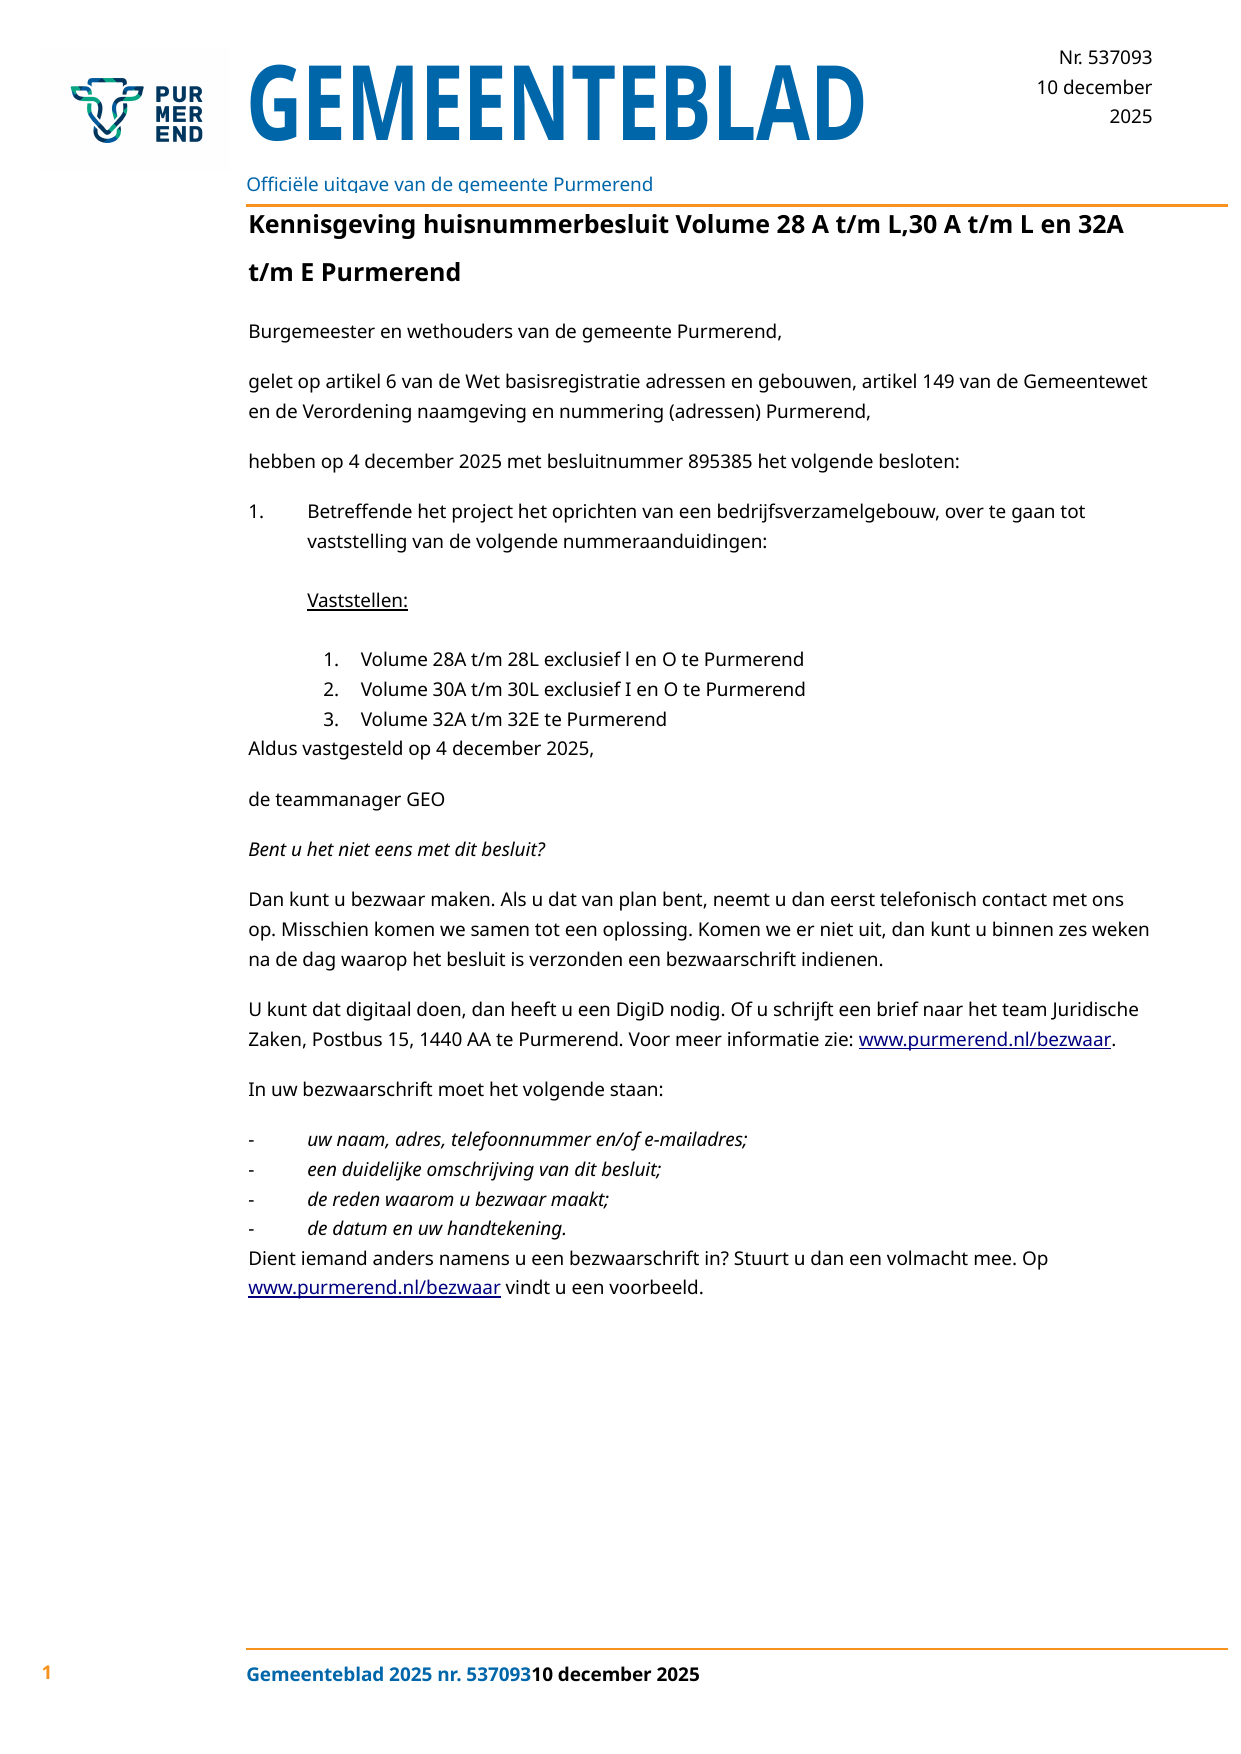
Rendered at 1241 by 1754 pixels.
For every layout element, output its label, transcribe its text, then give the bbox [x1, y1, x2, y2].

list Volume 32A t/m 32E te Purmerend [323, 706, 1152, 732]
text de teammanager GEO [248, 786, 1152, 812]
text Burgemeester en wethouders van de gemeente Purmerend, [248, 318, 1152, 344]
list Betreffende het project het oprichten van een bedrijfsverzamelgebouw, over te gaan tot vaststelling van de volgende nummeraanduidingen: [248, 499, 1152, 554]
text U kunt dat digitaal doen, dan heeft u een DigiD nodig. Of u schrijft een brief naar het team Juridische Zaken, Postbus 15, 1440 AA te Purmerend. Voor meer informatie zie: www.purmerend.nl/bezwaar. [248, 996, 1152, 1052]
text gelet op artikel 6 van de Wet basisregistratie adressen en gebouwen, artikel 149 van de Gemeentewet en de Verordening naamgeving en nummering (adressen) Purmerend, [248, 368, 1152, 424]
list de datum en uw handtekening. [248, 1215, 1152, 1241]
list Vaststellen: [248, 587, 1152, 613]
list uw naam, adres, telefoonnummer en/of e-mailadres; [248, 1127, 1152, 1152]
picture [41, 47, 231, 172]
text Aldus vastgesteld op 4 december 2025, [248, 735, 1152, 761]
text Dient iemand anders namens u een bezwaarschrift in? Stuurt u dan een volmacht mee. Op www.purmerend.nl/bezwaar vindt u een voorbeeld. [248, 1245, 1152, 1300]
text In uw bezwaarschrift moet het volgende staan: [248, 1076, 1152, 1102]
list de reden waarom u bezwaar maakt; [248, 1186, 1152, 1212]
list Volume 28A t/m 28L exclusief l en O te Purmerend [323, 647, 1152, 672]
list een duidelijke omschrijving van dit besluit; [248, 1156, 1152, 1182]
text hebben op 4 december 2025 met besluitnummer 895385 het volgende besloten: [248, 448, 1152, 474]
text Dan kunt u bezwaar maken. Als u dat van plan bent, neemt u dan eerst telefonisch contact met ons op. Misschien komen we samen tot een oplossing. Komen we er niet uit, dan kunt u binnen zes weken na de dag waarop het besluit is verzonden een bezwaarschrift indienen. [248, 887, 1152, 972]
text Kennisgeving huisnummerbesluit Volume 28 A t/m L,30 A t/m L en 32A t/m E Purmerend [248, 207, 1152, 288]
text Bent u het niet eens met dit besluit? [248, 836, 1152, 862]
list Volume 30A t/m 30L exclusief I en O te Purmerend [323, 676, 1152, 702]
